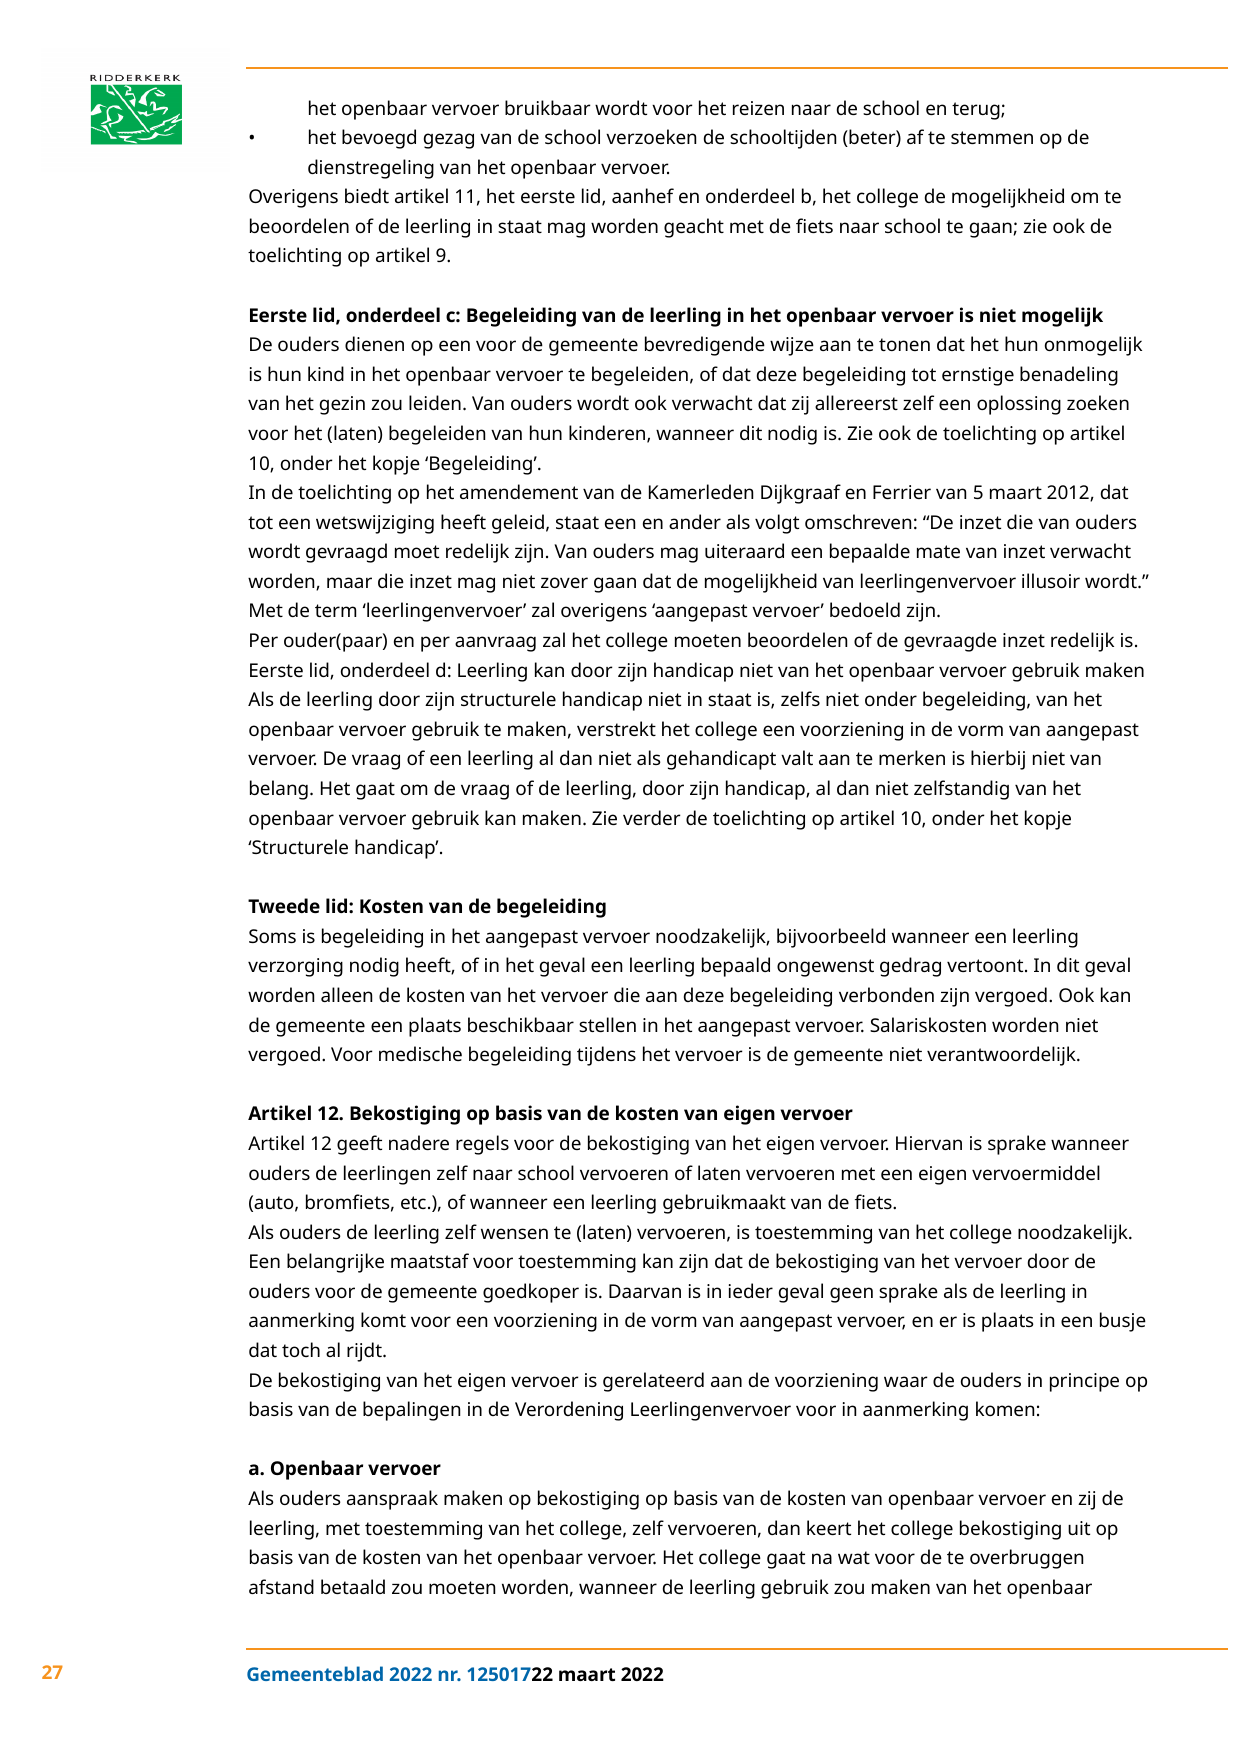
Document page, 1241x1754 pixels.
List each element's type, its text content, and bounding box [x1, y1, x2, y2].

text Eerste lid, onderdeel d: Leerling kan door zijn handicap niet van het openbaar vervoer gebruik maken Als de leerling door zijn structurele handicap niet in staat is, zelfs niet onder begeleiding, van het openbaar vervoer gebruik te maken, verstrekt het college een voorziening in de vorm van aangepast vervoer. De vraag of een leerling al dan niet als gehandicapt valt aan te merken is hierbij niet van belang. Het gaat om de vraag of de leerling, door zijn handicap, al dan niet zelfstandig van het openbaar vervoer gebruik kan maken. Zie verder de toelichting op artikel 10, onder het kopje ‘Structurele handicap’. [248, 657, 1152, 860]
text In de toelichting op het amendement van de Kamerleden Dijkgraaf en Ferrier van 5 maart 2012, dat tot een wetswijziging heeft geleid, staat een en ander als volgt omschreven: “De inzet die van ouders wordt gevraagd moet redelijk zijn. Van ouders mag uiteraard een bepaalde mate van inzet verwacht worden, maar die inzet mag niet zover gaan dat de mogelijkheid van leerlingenvervoer illusoir wordt.” [248, 479, 1152, 594]
text De ouders dienen op een voor de gemeente bevredigende wijze aan te tonen dat het hun onmogelijk is hun kind in het openbaar vervoer te begeleiden, of dat deze begeleiding tot ernstige benadeling van het gezin zou leiden. Van ouders wordt ook verwacht dat zij allereerst zelf een oplossing zoeken voor het (laten) begeleiden van hun kinderen, wanneer dit nodig is. Zie ook de toelichting op artikel 10, onder het kopje ‘Begeleiding’. [248, 331, 1152, 476]
list het openbaar vervoer bruikbaar wordt voor het reizen naar de school en terug; [248, 95, 1152, 121]
text Tweede lid: Kosten van de begeleiding [248, 893, 1152, 919]
text Als ouders aanspraak maken op bekostiging op basis van de kosten van openbaar vervoer en zij de leerling, met toestemming van het college, zelf vervoeren, dan keert het college bekostiging uit op basis van de kosten van het openbaar vervoer. Het college gaat na wat voor de te overbruggen afstand betaald zou moeten worden, wanneer de leerling gebruik zou maken van het openbaar [248, 1485, 1152, 1600]
text Artikel 12. Bekostiging op basis van de kosten van eigen vervoer [248, 1101, 1152, 1126]
list het bevoegd gezag van de school verzoeken de schooltijden (beter) af te stemmen op de dienstregeling van het openbaar vervoer. [248, 124, 1152, 180]
text Met de term ‘leerlingenvervoer’ zal overigens ‘aangepast vervoer’ bedoeld zijn. [248, 598, 1152, 623]
text Eerste lid, onderdeel c: Begeleiding van de leerling in het openbaar vervoer is niet mogelijk [248, 302, 1152, 328]
text Als ouders de leerling zelf wensen te (laten) vervoeren, is toestemming van het college noodzakelijk. Een belangrijke maatstaf voor toestemming kan zijn dat de bekostiging van het vervoer door de ouders voor de gemeente goedkoper is. Daarvan is in ieder geval geen sprake als de leerling in aanmerking komt voor een voorziening in de vorm van aangepast vervoer, en er is plaats in een busje dat toch al rijdt. [248, 1219, 1152, 1363]
text Soms is begeleiding in het aangepast vervoer noodzakelijk, bijvoorbeeld wanneer een leerling verzorging nodig heeft, of in het geval een leerling bepaald ongewenst gedrag vertoont. In dit geval worden alleen de kosten van het vervoer die aan deze begeleiding verbonden zijn vergoed. Ook kan de gemeente een plaats beschikbaar stellen in het aangepast vervoer. Salariskosten worden niet vergoed. Voor medische begeleiding tijdens het vervoer is de gemeente niet verantwoordelijk. [248, 923, 1152, 1067]
text Per ouder(paar) en per aanvraag zal het college moeten beoordelen of de gevraagde inzet redelijk is. [248, 627, 1152, 653]
text De bekostiging van het eigen vervoer is gerelateerd aan de voorziening waar de ouders in principe op basis van de bepalingen in de Verordening Leerlingenvervoer voor in aanmerking komen: [248, 1367, 1152, 1422]
text Overigens biedt artikel 11, het eerste lid, aanhef en onderdeel b, het college de mogelijkheid om te beoordelen of de leerling in staat mag worden geacht met de fiets naar school te gaan; zie ook de toelichting op artikel 9. [248, 183, 1152, 268]
picture [41, 47, 231, 172]
text a. Openbaar vervoer [248, 1456, 1152, 1481]
text Artikel 12 geeft nadere regels voor de bekostiging van het eigen vervoer. Hiervan is sprake wanneer ouders de leerlingen zelf naar school vervoeren of laten vervoeren met een eigen vervoermiddel (auto, bromfiets, etc.), of wanneer een leerling gebruikmaakt van de fiets. [248, 1130, 1152, 1215]
